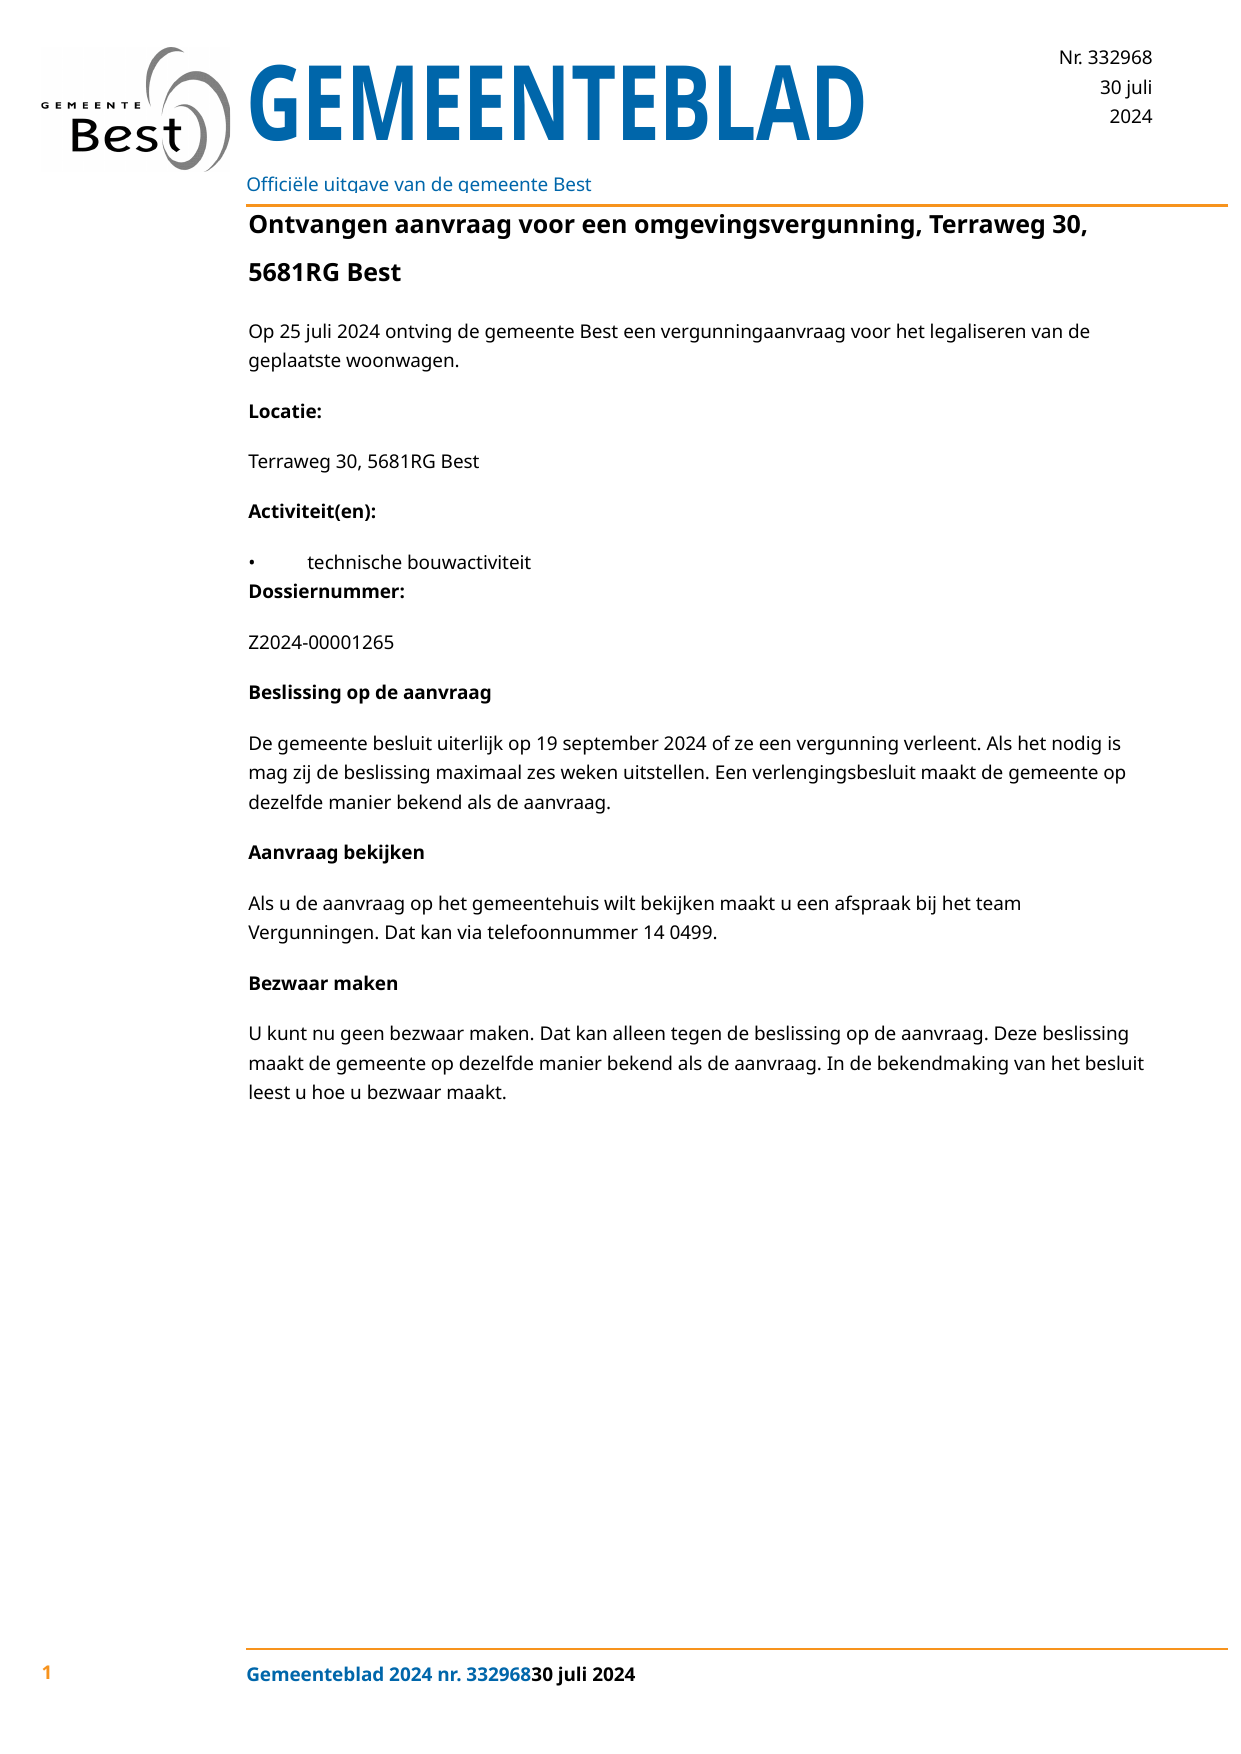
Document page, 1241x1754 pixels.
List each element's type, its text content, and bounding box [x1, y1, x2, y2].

list technische bouwactiviteit [248, 549, 1152, 575]
text Terraweg 30, 5681RG Best [248, 448, 1152, 474]
text Aanvraag bekijken [248, 839, 1152, 865]
text Beslissing op de aanvraag [248, 679, 1152, 705]
text Op 25 juli 2024 ontving de gemeente Best een vergunningaanvraag voor het legaliseren van de geplaatste woonwagen. [248, 318, 1152, 373]
text De gemeente besluit uiterlijk op 19 september 2024 of ze een vergunning verleent. Als het nodig is mag zij de beslissing maximaal zes weken uitstellen. Een verlengingsbesluit maakt de gemeente op dezelfde manier bekend als de aanvraag. [248, 730, 1152, 815]
text Locatie: [248, 398, 1152, 424]
text Activiteit(en): [248, 499, 1152, 524]
text Ontvangen aanvraag voor een omgevingsvergunning, Terraweg 30, 5681RG Best [248, 207, 1152, 288]
text Z2024-00001265 [248, 629, 1152, 655]
text U kunt nu geen bezwaar maken. Dat kan alleen tegen de beslissing op de aanvraag. Deze beslissing maakt de gemeente op dezelfde manier bekend als de aanvraag. In de bekendmaking van het besluit leest u hoe u bezwaar maakt. [248, 1020, 1152, 1105]
text Als u de aanvraag op het gemeentehuis wilt bekijken maakt u een afspraak bij het team Vergunningen. Dat kan via telefoonnummer 14 0499. [248, 890, 1152, 945]
text Dossiernummer: [248, 579, 1152, 604]
text Bezwaar maken [248, 970, 1152, 996]
picture [41, 47, 231, 172]
